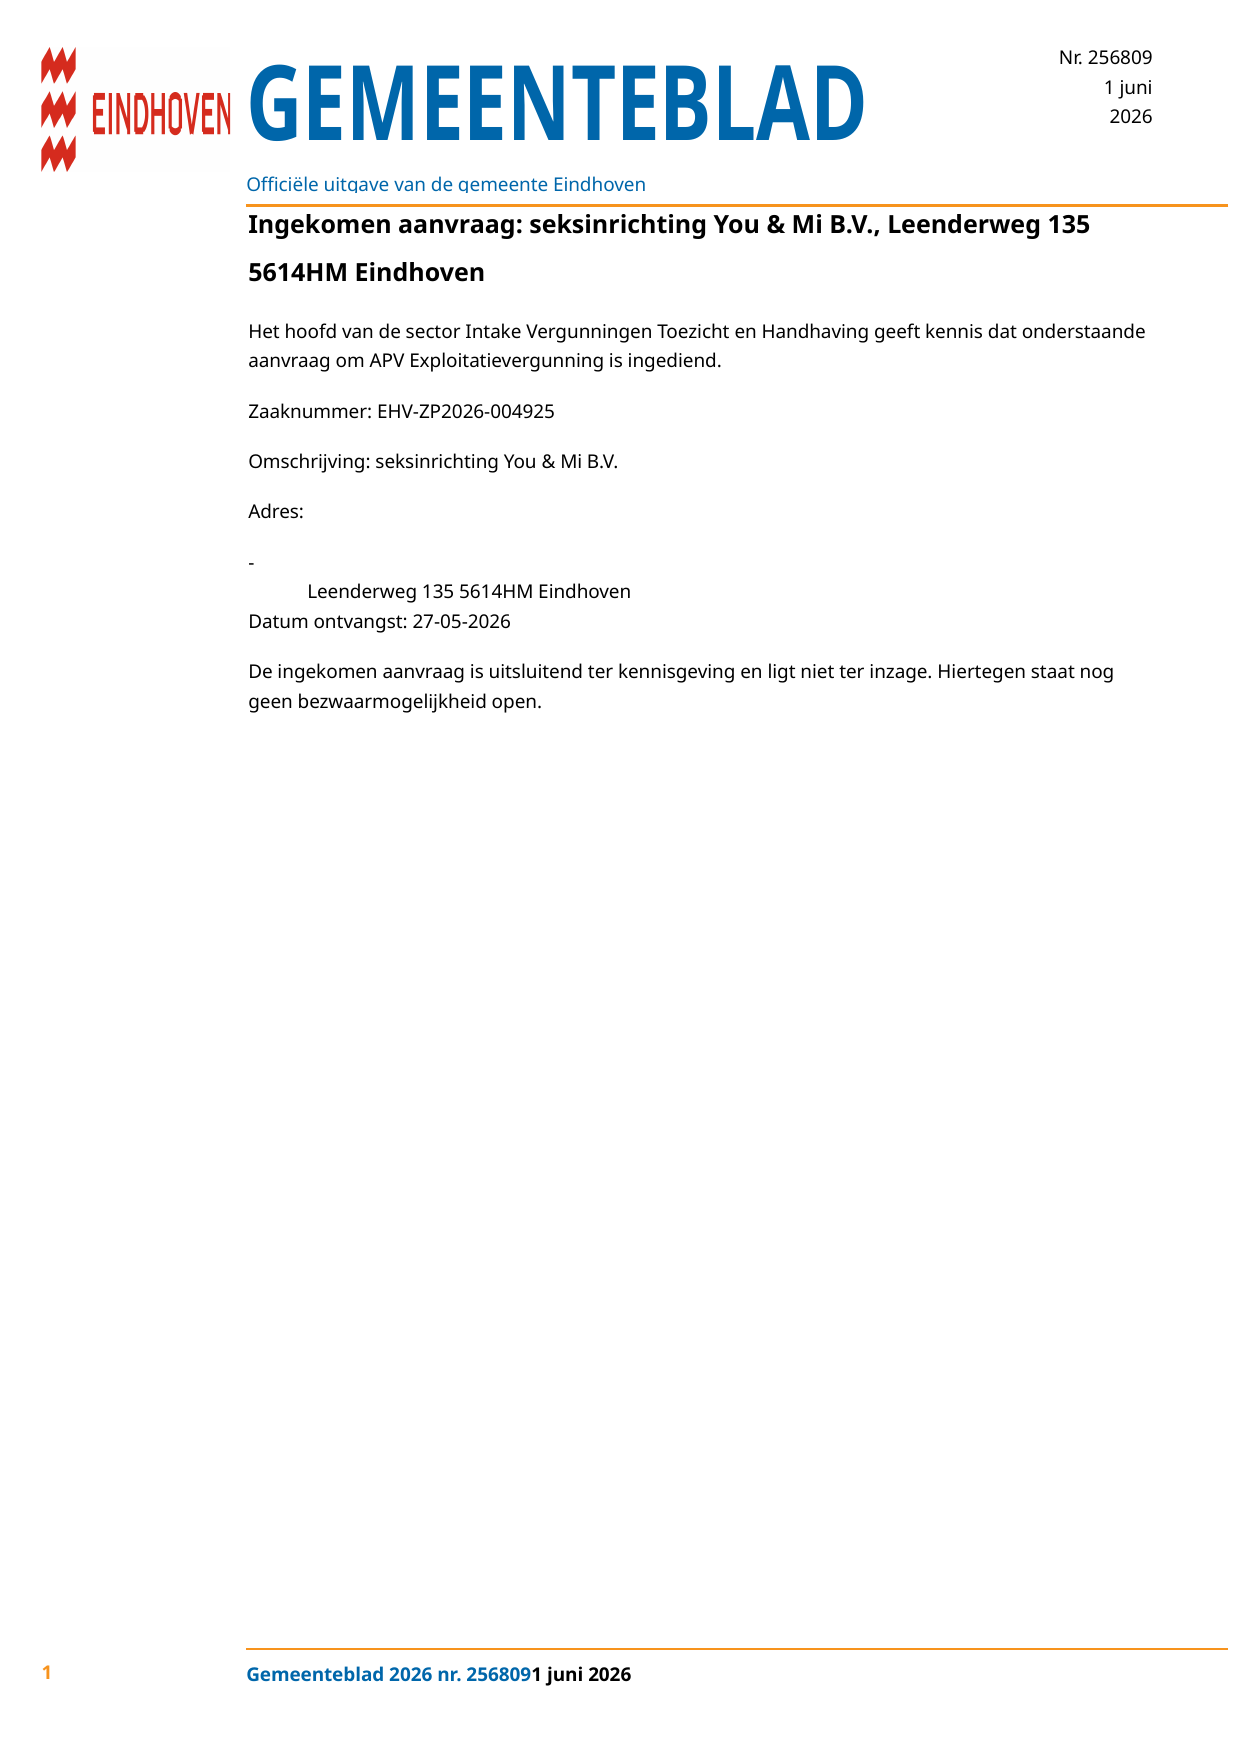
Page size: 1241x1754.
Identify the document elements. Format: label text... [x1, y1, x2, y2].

text Omschrijving: seksinrichting You & Mi B.V. [248, 448, 1152, 474]
text Het hoofd van de sector Intake Vergunningen Toezicht en Handhaving geeft kennis dat onderstaande aanvraag om APV Exploitatievergunning is ingediend. [248, 318, 1152, 373]
text Adres: [248, 499, 1152, 524]
text Datum ontvangst: 27-05-2026 [248, 608, 1152, 634]
text De ingekomen aanvraag is uitsluitend ter kennisgeving en ligt niet ter inzage. Hiertegen staat nog geen bezwaarmogelijkheid open. [248, 659, 1152, 714]
list Leenderweg 135 5614HM Eindhoven [248, 579, 1152, 604]
picture [41, 47, 231, 172]
text Ingekomen aanvraag: seksinrichting You & Mi B.V., Leenderweg 135 5614HM Eindhoven [248, 207, 1152, 288]
text Zaaknummer: EHV-ZP2026-004925 [248, 398, 1152, 424]
